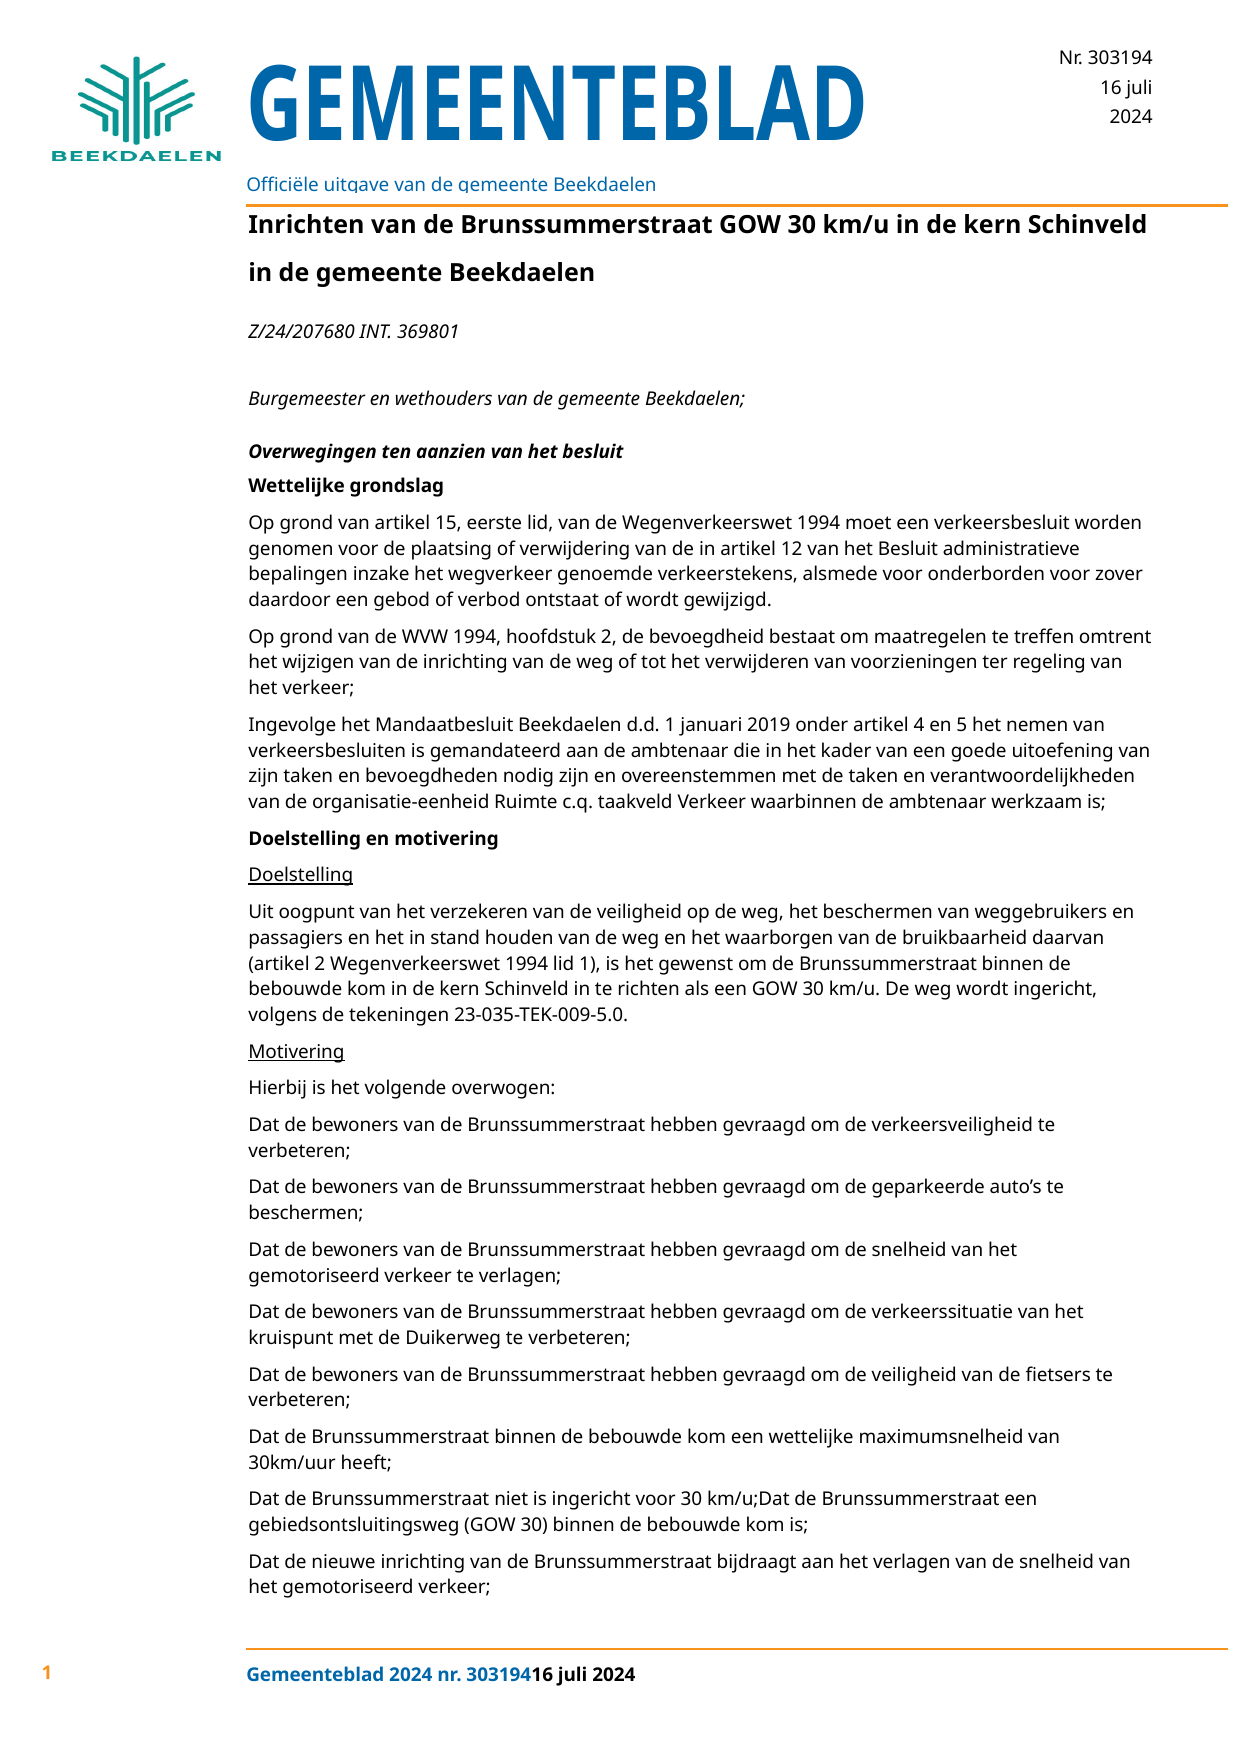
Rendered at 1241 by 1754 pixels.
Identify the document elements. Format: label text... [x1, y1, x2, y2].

text Wettelijke grondslag [248, 472, 1152, 498]
text Hierbij is het volgende overwogen: [248, 1074, 1152, 1100]
text Op grond van artikel 15, eerste lid, van de Wegenverkeerswet 1994 moet een verkeersbesluit worden genomen voor de plaatsing of verwijdering van de in artikel 12 van het Besluit administratieve bepalingen inzake het wegverkeer genoemde verkeerstekens, alsmede voor onderborden voor zover daardoor een gebod of verbod ontstaat of wordt gewijzigd. [248, 509, 1152, 612]
text Dat de Brunssummerstraat binnen de bebouwde kom een wettelijke maximumsnelheid van 30km/uur heeft; [248, 1423, 1152, 1475]
text Dat de nieuwe inrichting van de Brunssummerstraat bijdraagt aan het verlagen van de snelheid van het gemotoriseerd verkeer; [248, 1548, 1152, 1599]
picture [41, 47, 231, 172]
text Overwegingen ten aanzien van het besluit [248, 438, 1152, 464]
text Dat de bewoners van de Brunssummerstraat hebben gevraagd om de verkeersveiligheid te verbeteren; [248, 1111, 1152, 1163]
text Ingevolge het Mandaatbesluit Beekdaelen d.d. 1 januari 2019 onder artikel 4 en 5 het nemen van verkeersbesluiten is gemandateerd aan de ambtenaar die in het kader van een goede uitoefening van zijn taken en bevoegdheden nodig zijn en overeenstemmen met de taken en verantwoordelijkheden van de organisatie-eenheid Ruimte c.q. taakveld Verkeer waarbinnen de ambtenaar werkzaam is; [248, 711, 1152, 814]
text Dat de bewoners van de Brunssummerstraat hebben gevraagd om de veiligheid van de fietsers te verbeteren; [248, 1361, 1152, 1412]
text Doelstelling [248, 862, 1152, 887]
text Dat de bewoners van de Brunssummerstraat hebben gevraagd om de verkeerssituatie van het kruispunt met de Duikerweg te verbeteren; [248, 1298, 1152, 1350]
text Dat de bewoners van de Brunssummerstraat hebben gevraagd om de snelheid van het gemotoriseerd verkeer te verlagen; [248, 1236, 1152, 1287]
text Dat de bewoners van de Brunssummerstraat hebben gevraagd om de geparkeerde auto’s te beschermen; [248, 1174, 1152, 1225]
text Dat de Brunssummerstraat niet is ingericht voor 30 km/u;Dat de Brunssummerstraat een gebiedsontsluitingsweg (GOW 30) binnen de bebouwde kom is; [248, 1486, 1152, 1537]
text Doelstelling en motivering [248, 825, 1152, 851]
text Motivering [248, 1038, 1152, 1064]
text Z/24/207680 INT. 369801 [248, 318, 1152, 344]
text Uit oogpunt van het verzekeren van de veiligheid op de weg, het beschermen van weggebruikers en passagiers en het in stand houden van de weg en het waarborgen van de bruikbaarheid daarvan (artikel 2 Wegenverkeerswet 1994 lid 1), is het gewenst om de Brunssummerstraat binnen de bebouwde kom in de kern Schinveld in te richten als een GOW 30 km/u. De weg wordt ingericht, volgens de tekeningen 23-035-TEK-009-5.0. [248, 898, 1152, 1027]
text Inrichten van de Brunssummerstraat GOW 30 km/u in de kern Schinveld in de gemeente Beekdaelen [248, 207, 1152, 288]
text Op grond van de WVW 1994, hoofdstuk 2, de bevoegdheid bestaat om maatregelen te treffen omtrent het wijzigen van de inrichting van de weg of tot het verwijderen van voorzieningen ter regeling van het verkeer; [248, 623, 1152, 700]
text Burgemeester en wethouders van de gemeente Beekdaelen; [248, 386, 1152, 411]
